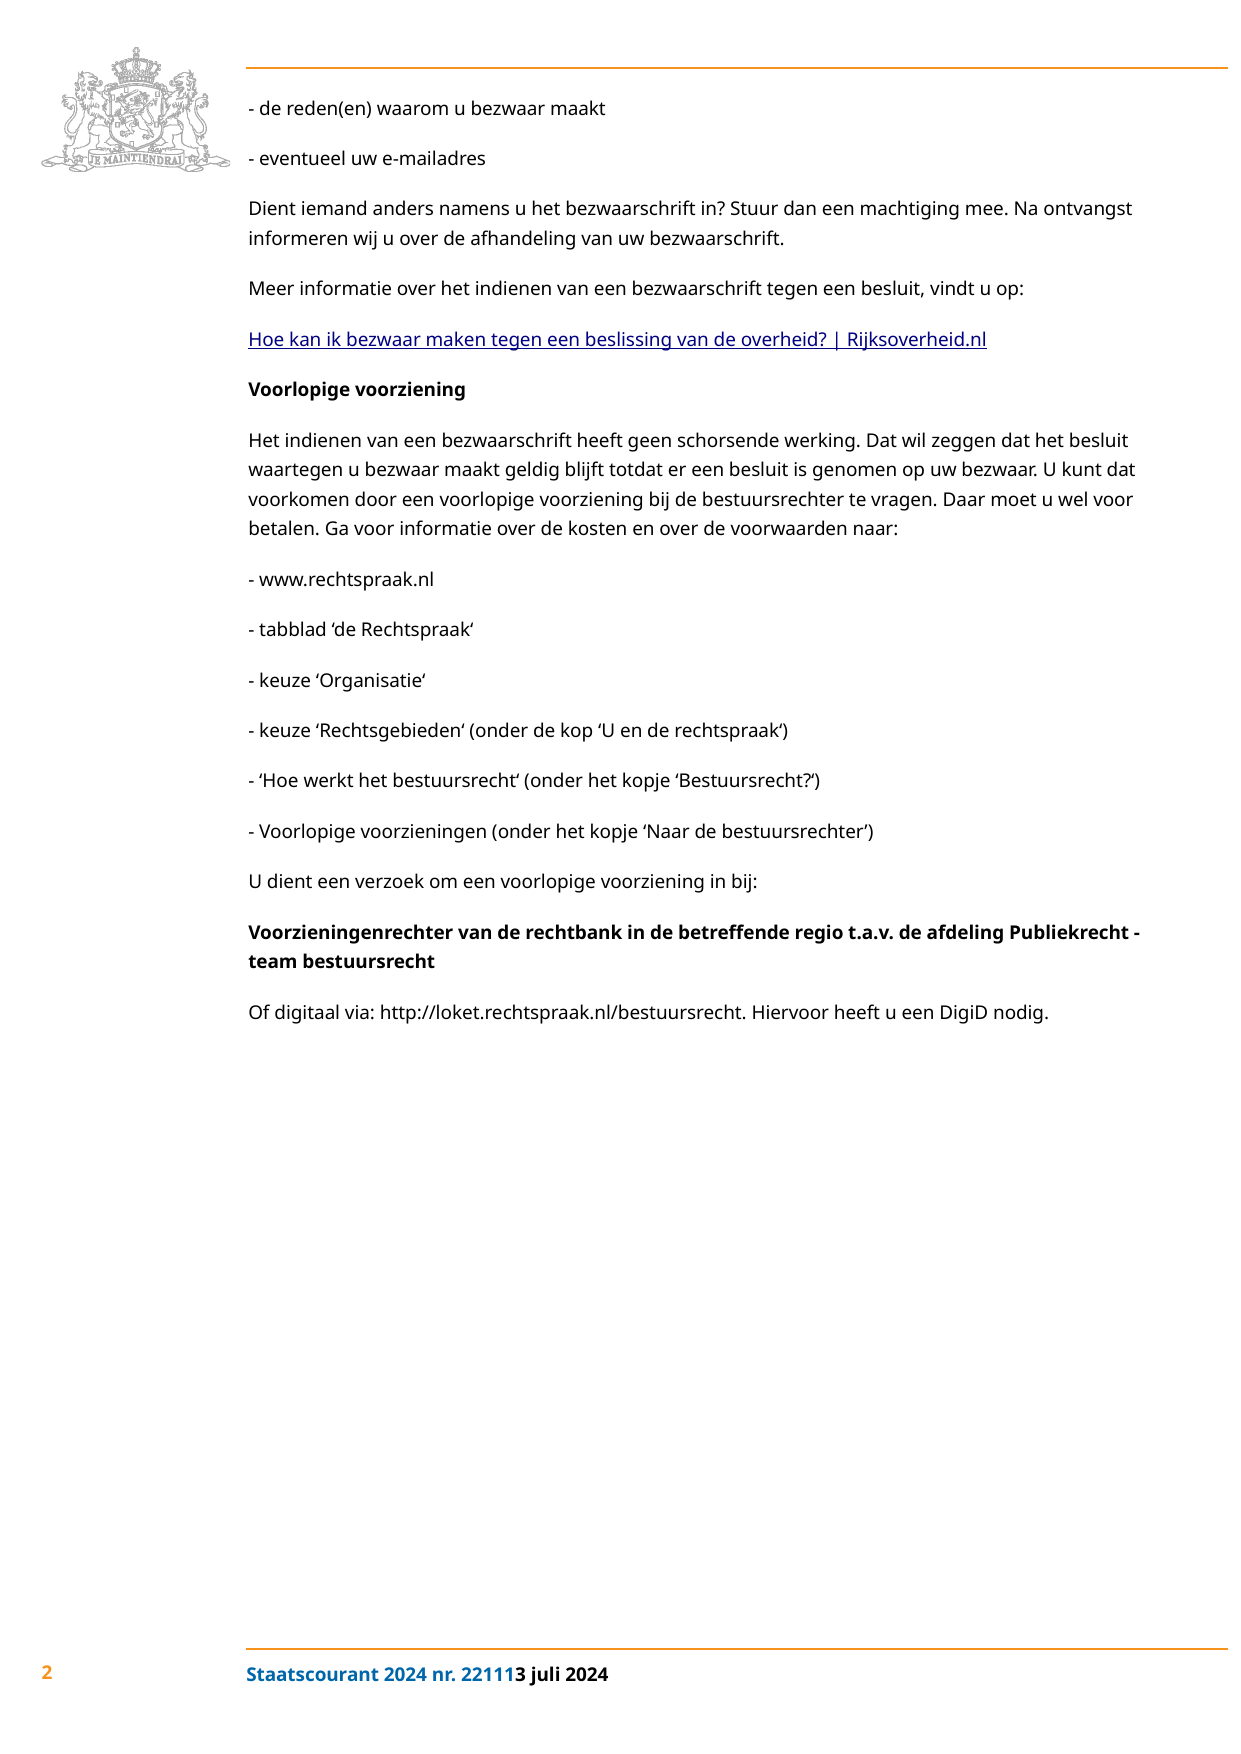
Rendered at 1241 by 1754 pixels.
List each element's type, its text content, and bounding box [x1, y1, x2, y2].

text - ‘Hoe werkt het bestuursrecht‘ (onder het kopje ‘Bestuursrecht?‘) [248, 768, 1152, 793]
text - tabblad ‘de Rechtspraak‘ [248, 616, 1152, 642]
text - keuze ‘Organisatie‘ [248, 667, 1152, 693]
text Meer informatie over het indienen van een bezwaarschrift tegen een besluit, vindt u op: [248, 276, 1152, 301]
text U dient een verzoek om een voorlopige voorziening in bij: [248, 868, 1152, 894]
text Voorzieningenrechter van de rechtbank in de betreffende regio t.a.v. de afdeling Publiekrecht - team bestuursrecht [248, 919, 1152, 974]
text Het indienen van een bezwaarschrift heeft geen schorsende werking. Dat wil zeggen dat het besluit waartegen u bezwaar maakt geldig blijft totdat er een besluit is genomen op uw bezwaar. U kunt dat voorkomen door een voorlopige voorziening bij de bestuursrechter te vragen. Daar moet u wel voor betalen. Ga voor informatie over de kosten en over de voorwaarden naar: [248, 427, 1152, 541]
text Hoe kan ik bezwaar maken tegen een beslissing van de overheid? | Rijksoverheid.nl [248, 326, 1152, 352]
text - de reden(en) waarom u bezwaar maakt [248, 95, 1152, 121]
text - Voorlopige voorzieningen (onder het kopje ‘Naar de bestuursrechter’) [248, 818, 1152, 844]
text - eventueel uw e-mailadres [248, 145, 1152, 171]
text Dient iemand anders namens u het bezwaarschrift in? Stuur dan een machtiging mee. Na ontvangst informeren wij u over de afhandeling van uw bezwaarschrift. [248, 196, 1152, 251]
text - www.rechtspraak.nl [248, 566, 1152, 592]
text - keuze ‘Rechtsgebieden‘ (onder de kop ‘U en de rechtspraak‘) [248, 717, 1152, 743]
text Of digitaal via: http://loket.rechtspraak.nl/bestuursrecht. Hiervoor heeft u een DigiD nodig. [248, 999, 1152, 1025]
picture [41, 47, 231, 172]
text Voorlopige voorziening [248, 376, 1152, 402]
